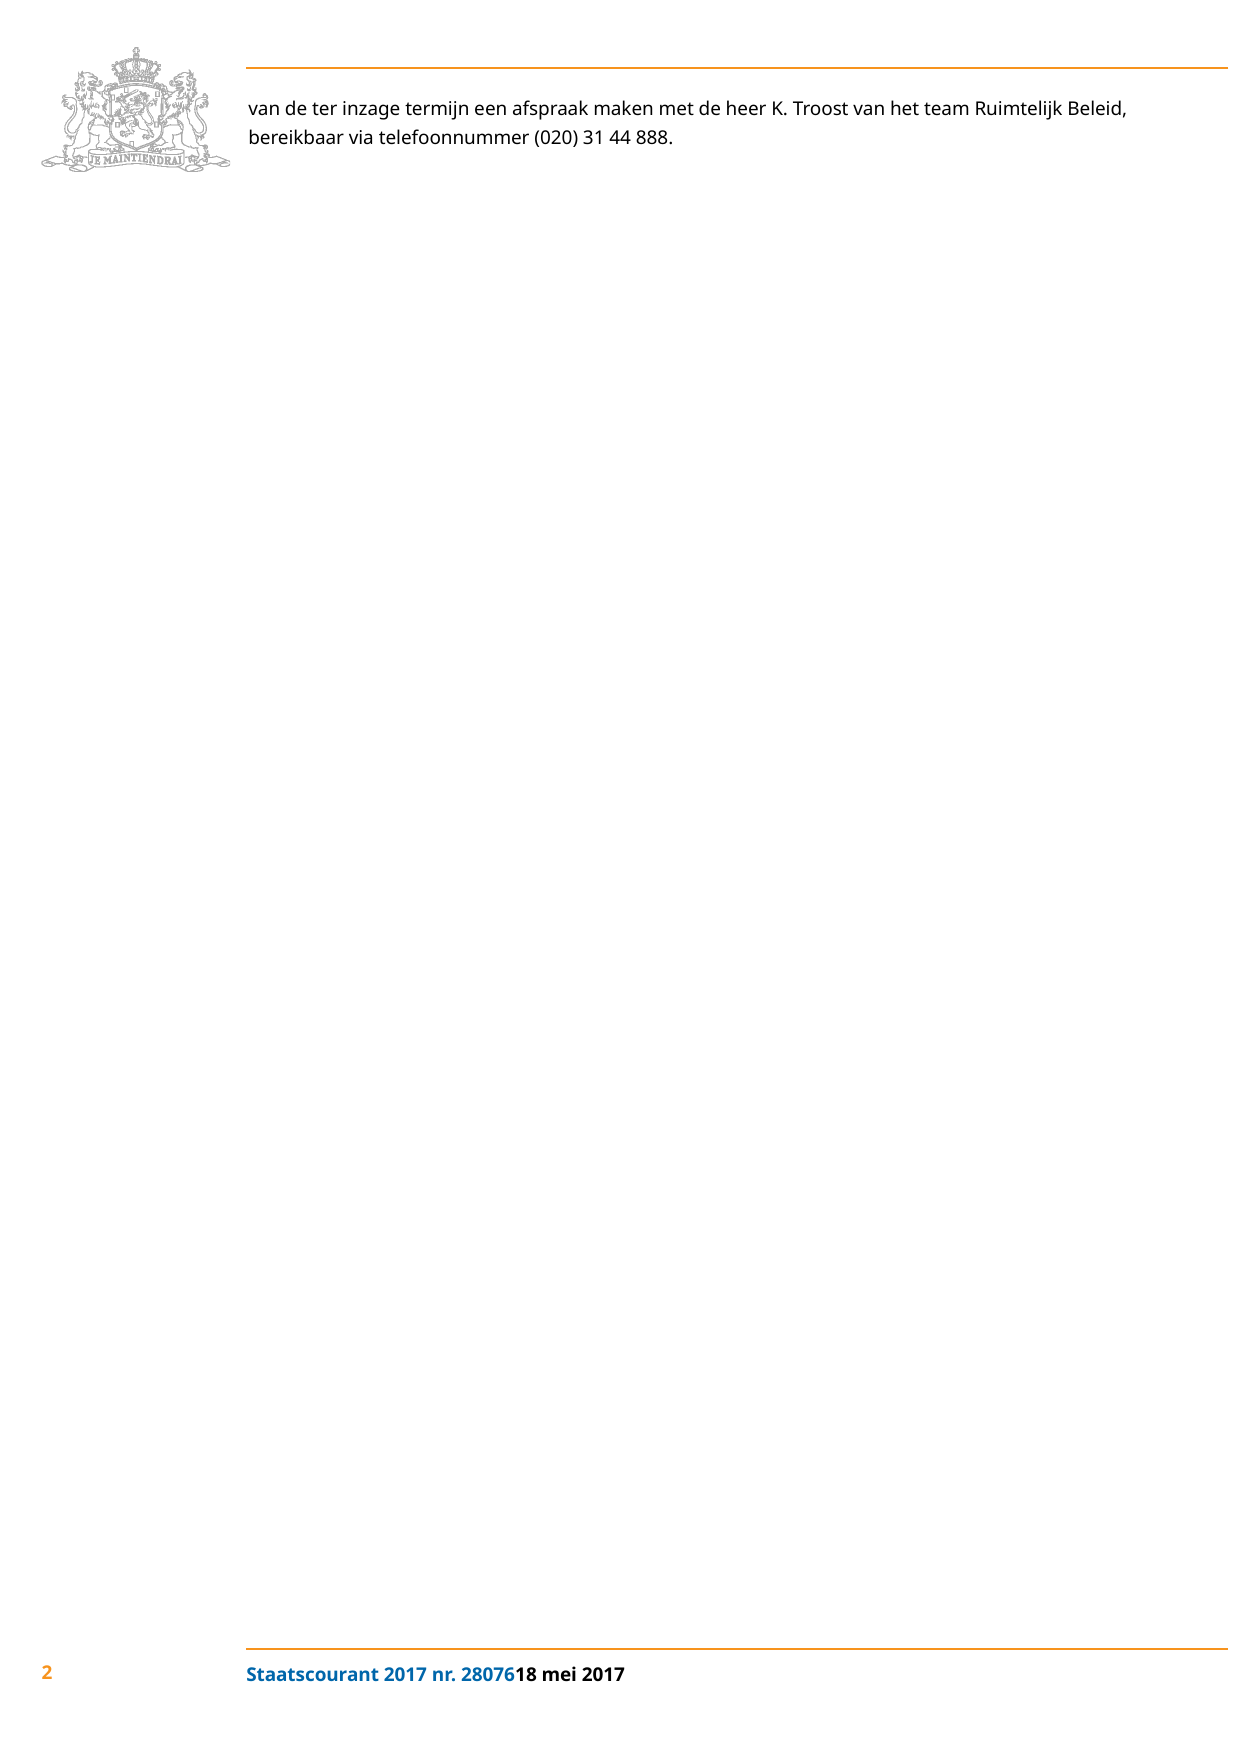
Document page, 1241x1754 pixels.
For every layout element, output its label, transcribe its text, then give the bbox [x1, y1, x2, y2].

text van de ter inzage termijn een afspraak maken met de heer K. Troost van het team Ruimtelijk Beleid, bereikbaar via telefoonnummer (020) 31 44 888. [248, 95, 1152, 150]
picture [41, 47, 231, 172]
